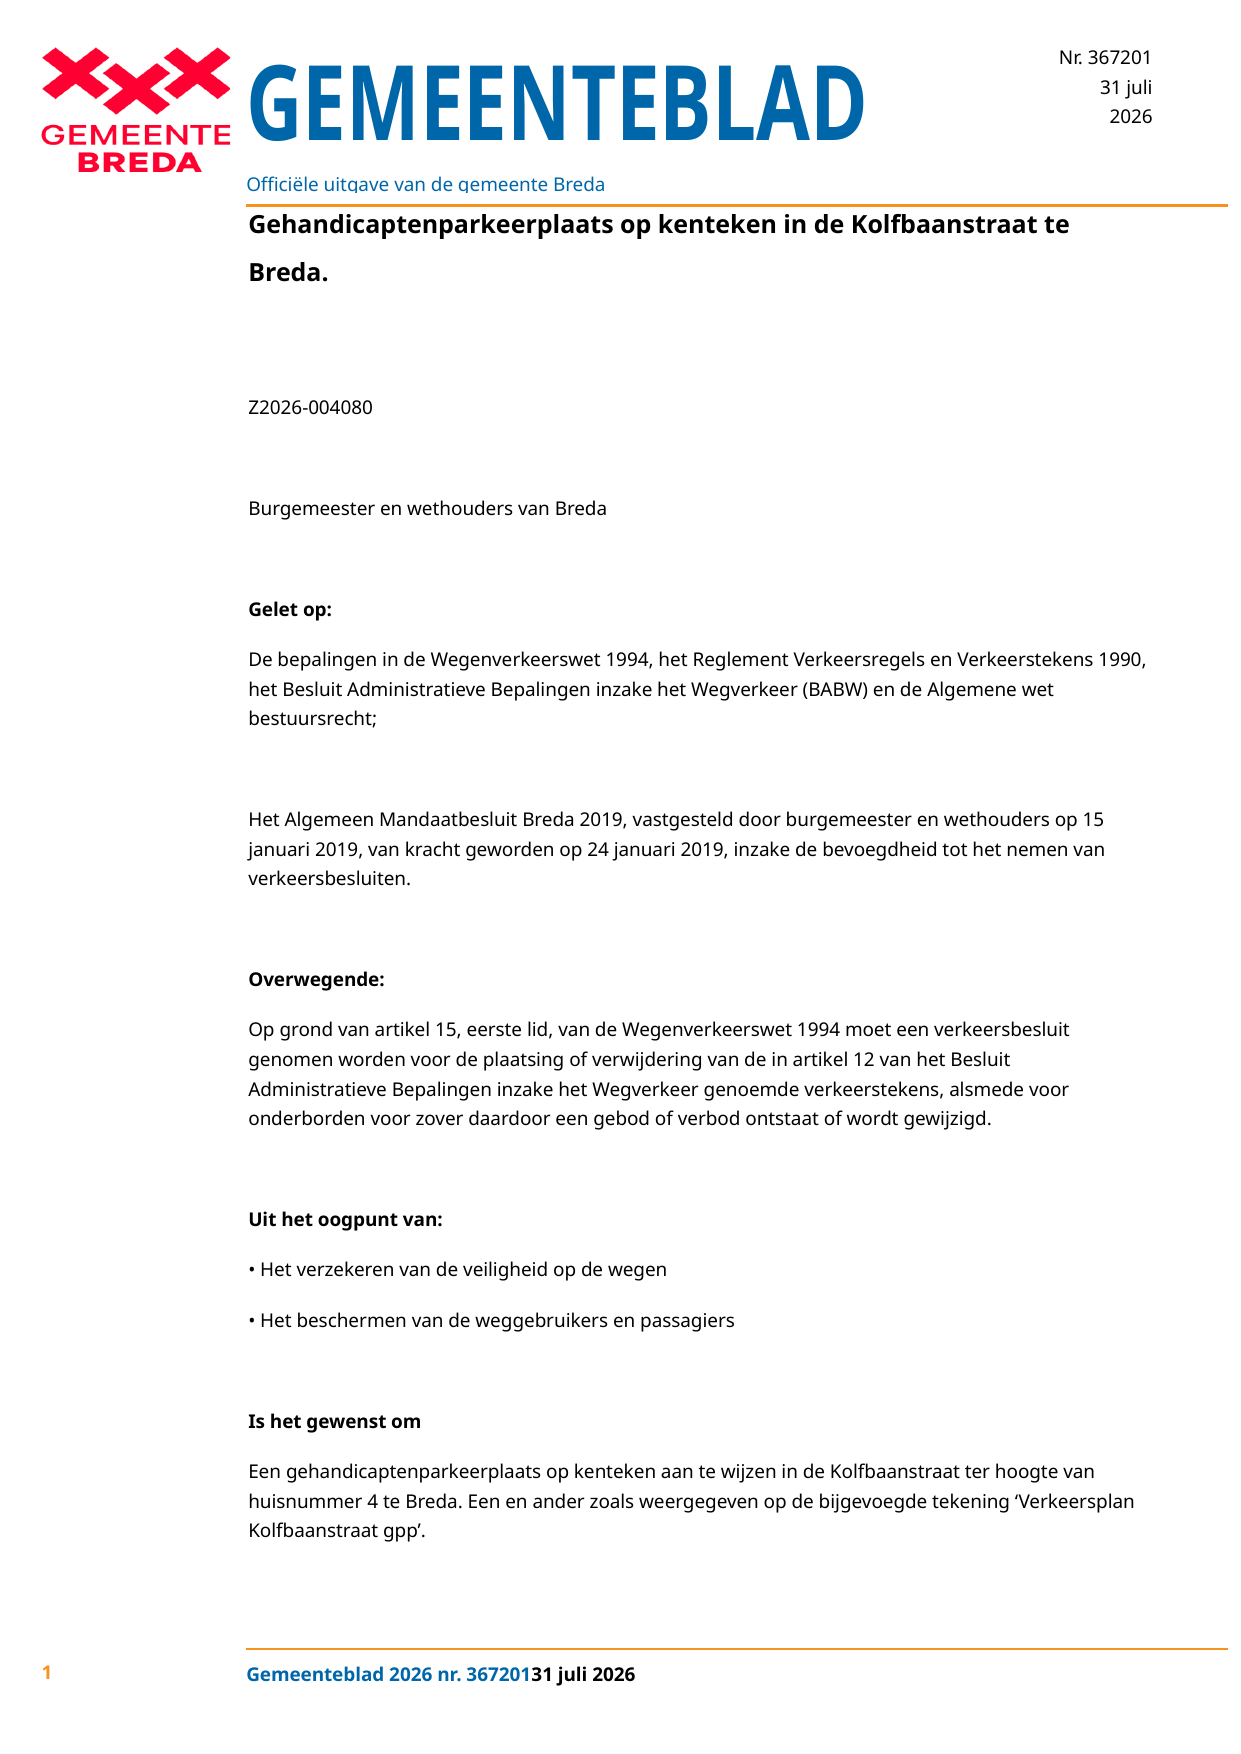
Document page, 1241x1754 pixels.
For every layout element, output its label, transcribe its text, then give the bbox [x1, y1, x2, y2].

text Overwegende: [248, 966, 1152, 992]
picture [41, 47, 231, 172]
text De bepalingen in de Wegenverkeerswet 1994, het Reglement Verkeersregels en Verkeerstekens 1990, het Besluit Administratieve Bepalingen inzake het Wegverkeer (BABW) en de Algemene wet bestuursrecht; [248, 646, 1152, 731]
text Uit het oogpunt van: [248, 1206, 1152, 1232]
text Het Algemeen Mandaatbesluit Breda 2019, vastgesteld door burgemeester en wethouders op 15 januari 2019, van kracht geworden op 24 januari 2019, inzake de bevoegdheid tot het nemen van verkeersbesluiten. [248, 806, 1152, 891]
text Op grond van artikel 15, eerste lid, van de Wegenverkeerswet 1994 moet een verkeersbesluit genomen worden voor de plaatsing of verwijdering van de in artikel 12 van het Besluit Administratieve Bepalingen inzake het Wegverkeer genoemde verkeerstekens, alsmede voor onderborden voor zover daardoor een gebod of verbod ontstaat of wordt gewijzigd. [248, 1017, 1152, 1131]
text Z2026-004080 [248, 394, 1152, 420]
text Gehandicaptenparkeerplaats op kenteken in de Kolfbaanstraat te Breda. [248, 207, 1152, 288]
text Een gehandicaptenparkeerplaats op kenteken aan te wijzen in de Kolfbaanstraat ter hoogte van huisnummer 4 te Breda. Een en ander zoals weergegeven op de bijgevoegde tekening ‘Verkeersplan Kolfbaanstraat gpp’. [248, 1458, 1152, 1543]
text • Het verzekeren van de veiligheid op de wegen [248, 1257, 1152, 1282]
text • Het beschermen van de weggebruikers en passagiers [248, 1307, 1152, 1333]
text Burgemeester en wethouders van Breda [248, 495, 1152, 521]
text Gelet op: [248, 596, 1152, 621]
text Is het gewenst om [248, 1408, 1152, 1433]
